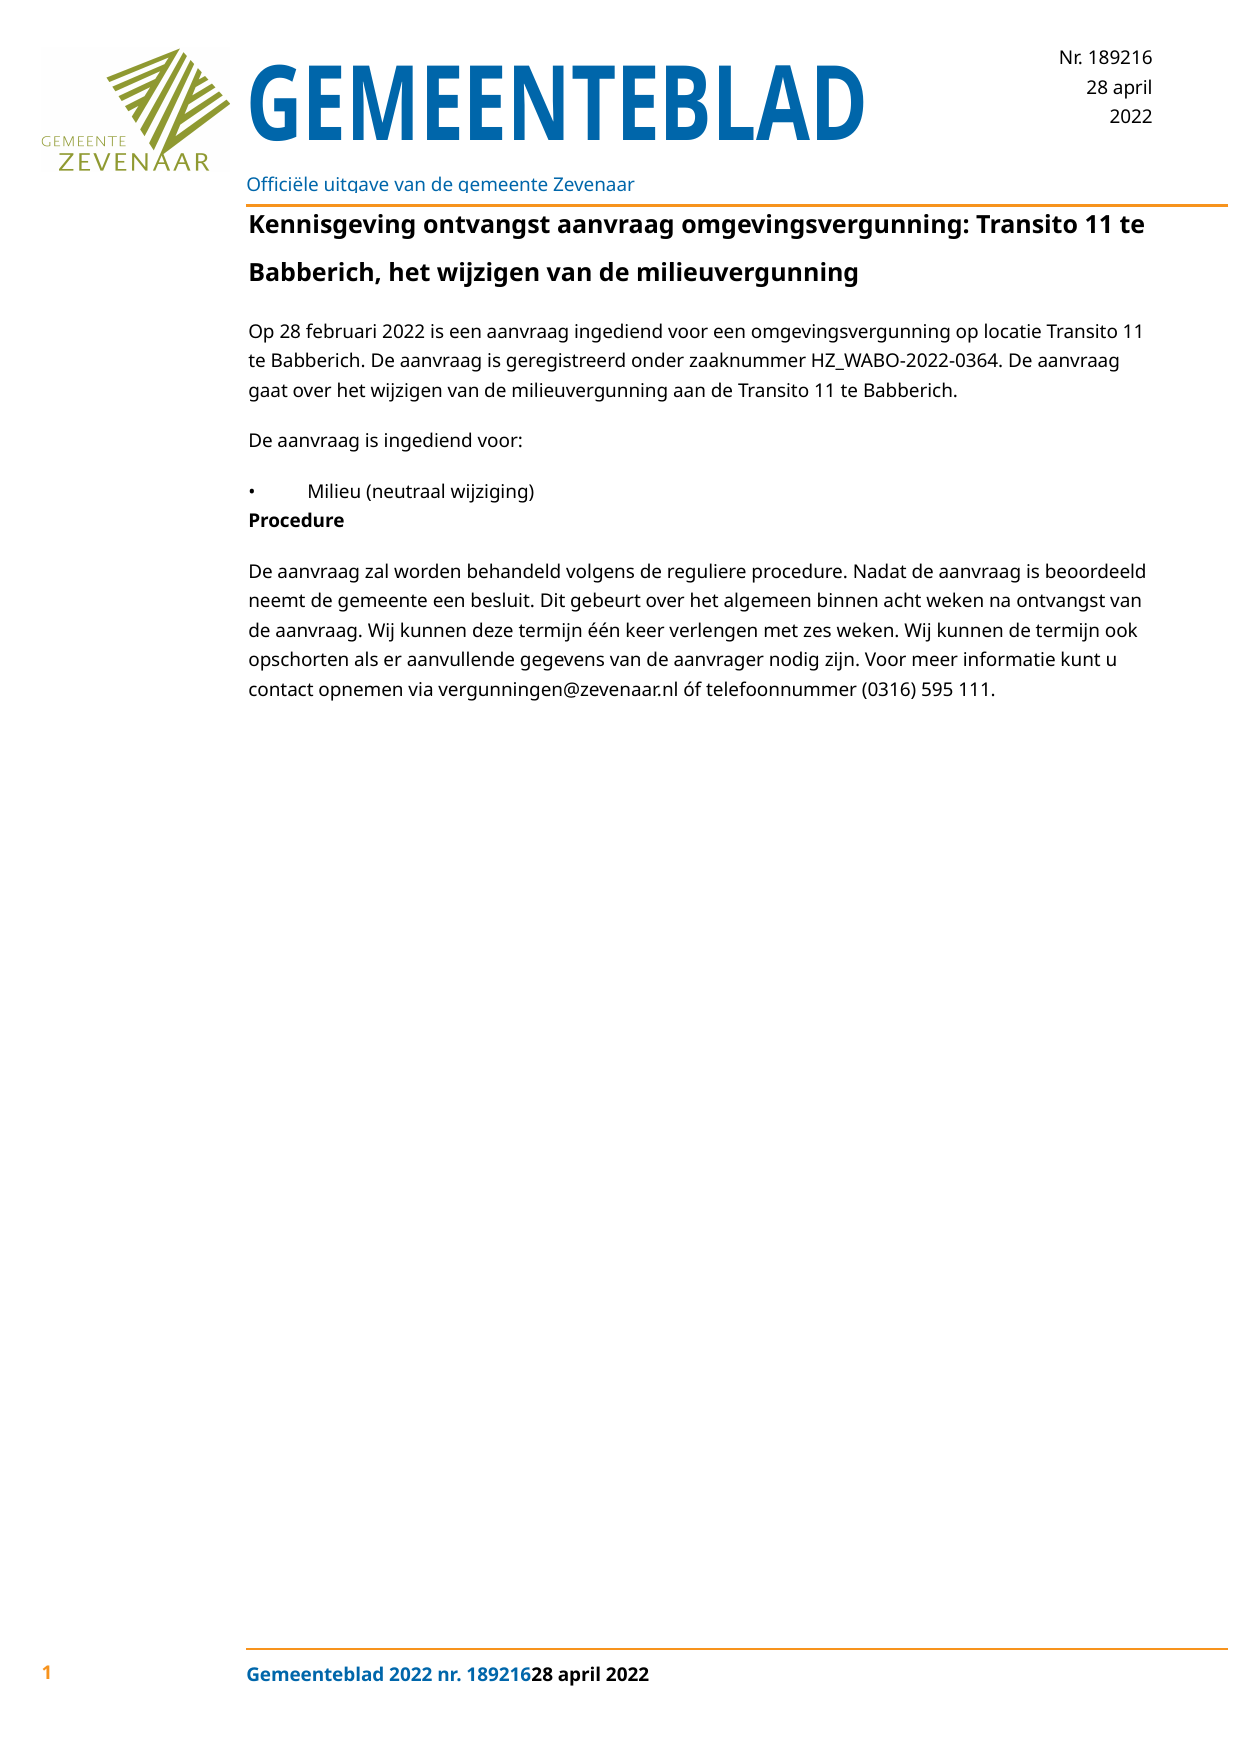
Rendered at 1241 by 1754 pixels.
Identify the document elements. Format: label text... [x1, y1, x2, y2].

text Procedure [248, 507, 1152, 533]
text Kennisgeving ontvangst aanvraag omgevingsvergunning: Transito 11 te Babberich, het wijzigen van de milieuvergunning [248, 207, 1152, 288]
text De aanvraag zal worden behandeld volgens de reguliere procedure. Nadat de aanvraag is beoordeeld neemt de gemeente een besluit. Dit gebeurt over het algemeen binnen acht weken na ontvangst van de aanvraag. Wij kunnen deze termijn één keer verlengen met zes weken. Wij kunnen de termijn ook opschorten als er aanvullende gegevens van de aanvrager nodig zijn. Voor meer informatie kunt u contact opnemen via vergunningen@zevenaar.nl óf telefoonnummer (0316) 595 111. [248, 558, 1152, 702]
text Op 28 februari 2022 is een aanvraag ingediend voor een omgevingsvergunning op locatie Transito 11 te Babberich. De aanvraag is geregistreerd onder zaaknummer HZ_WABO-2022-0364. De aanvraag gaat over het wijzigen van de milieuvergunning aan de Transito 11 te Babberich. [248, 318, 1152, 403]
picture [41, 47, 231, 172]
text De aanvraag is ingediend voor: [248, 427, 1152, 453]
list Milieu (neutraal wijziging) [248, 478, 1152, 504]
